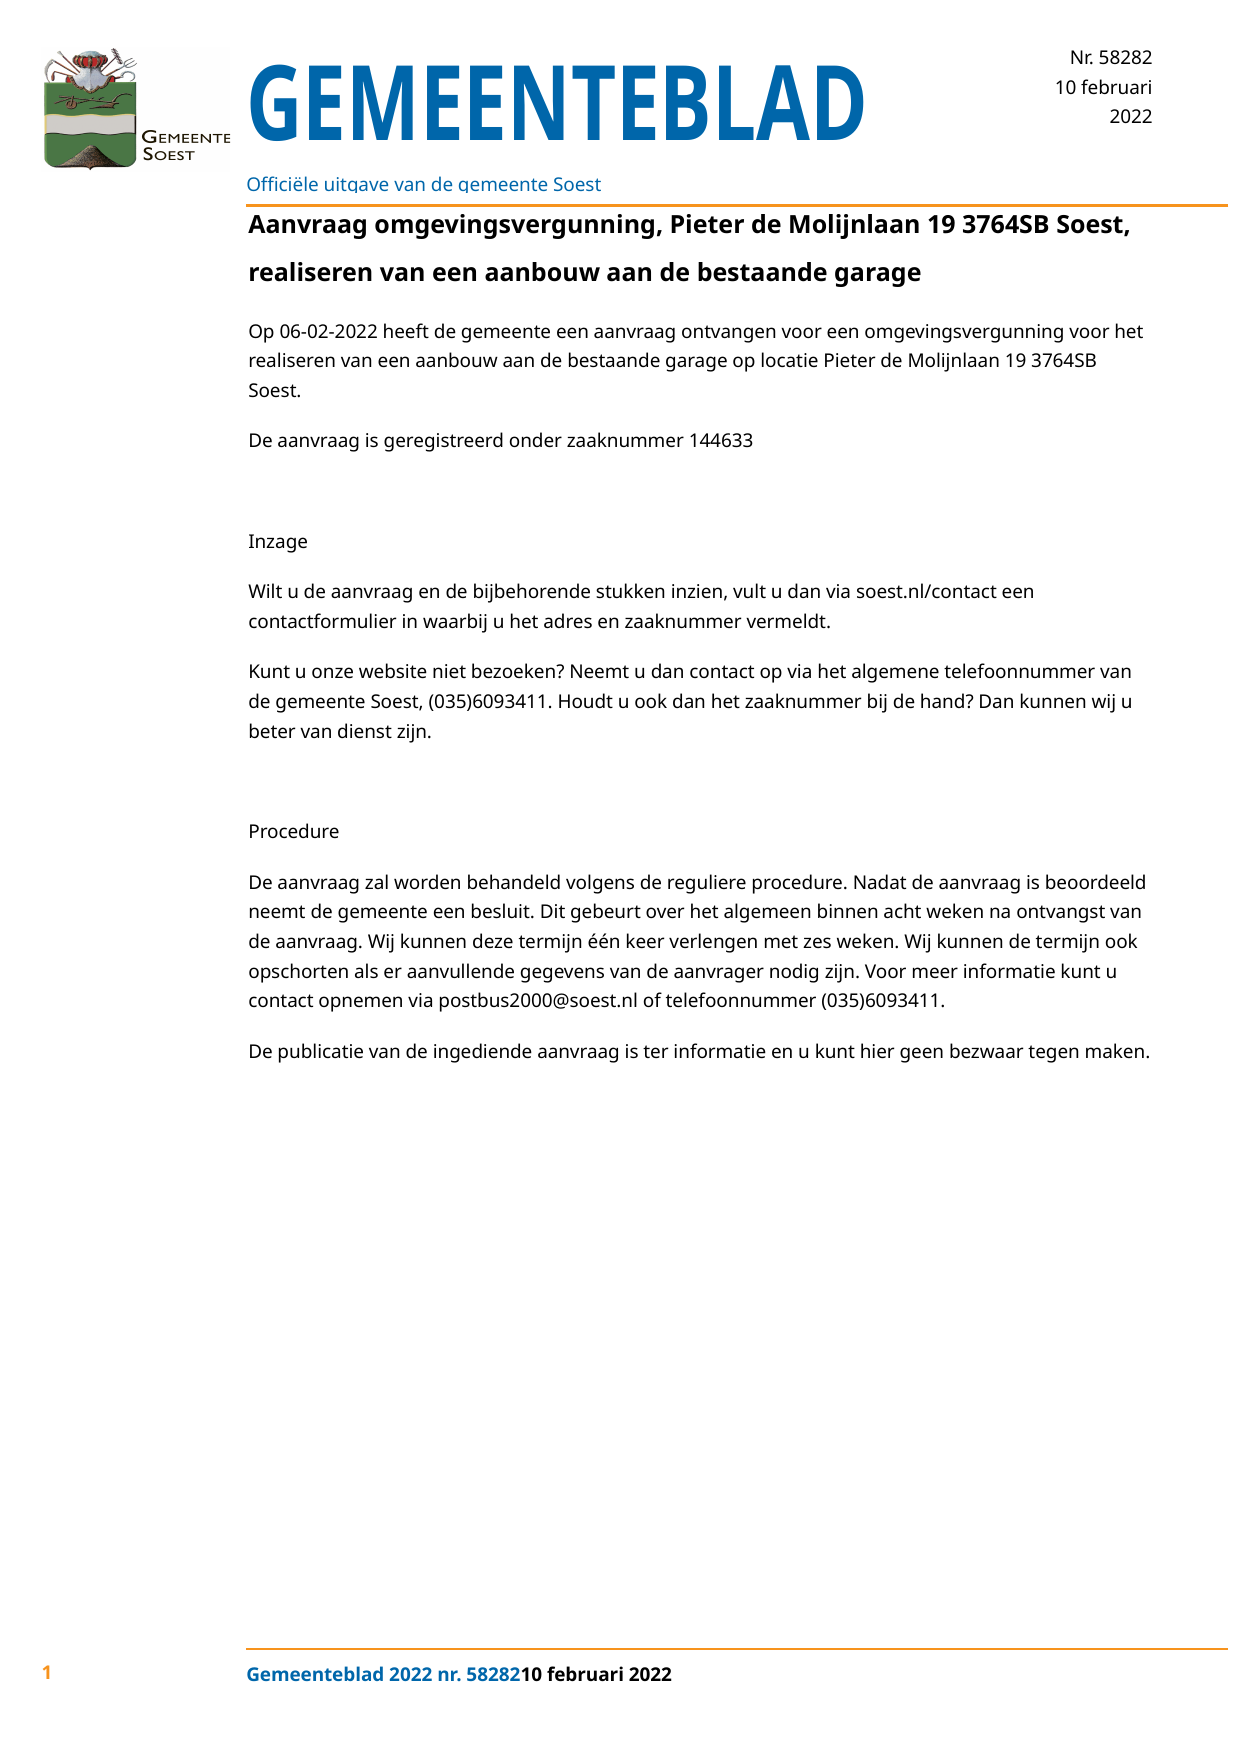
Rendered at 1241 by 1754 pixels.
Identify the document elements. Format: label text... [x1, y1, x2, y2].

text De publicatie van de ingediende aanvraag is ter informatie en u kunt hier geen bezwaar tegen maken. [248, 1038, 1152, 1064]
text Op 06-02-2022 heeft de gemeente een aanvraag ontvangen voor een omgevingsvergunning voor het realiseren van een aanbouw aan de bestaande garage op locatie Pieter de Molijnlaan 19 3764SB Soest. [248, 318, 1152, 403]
text Inzage [248, 528, 1152, 554]
picture [41, 47, 231, 172]
text Wilt u de aanvraag en de bijbehorende stukken inzien, vult u dan via soest.nl/contact een contactformulier in waarbij u het adres en zaaknummer vermeldt. [248, 579, 1152, 634]
text Kunt u onze website niet bezoeken? Neemt u dan contact op via het algemene telefoonnummer van de gemeente Soest, (035)6093411. Houdt u ook dan het zaaknummer bij de hand? Dan kunnen wij u beter van dienst zijn. [248, 659, 1152, 744]
text De aanvraag zal worden behandeld volgens de reguliere procedure. Nadat de aanvraag is beoordeeld neemt de gemeente een besluit. Dit gebeurt over het algemeen binnen acht weken na ontvangst van de aanvraag. Wij kunnen deze termijn één keer verlengen met zes weken. Wij kunnen de termijn ook opschorten als er aanvullende gegevens van de aanvrager nodig zijn. Voor meer informatie kunt u contact opnemen via postbus2000@soest.nl of telefoonnummer (035)6093411. [248, 869, 1152, 1013]
text De aanvraag is geregistreerd onder zaaknummer 144633 [248, 427, 1152, 453]
text Procedure [248, 819, 1152, 844]
text Aanvraag omgevingsvergunning, Pieter de Molijnlaan 19 3764SB Soest, realiseren van een aanbouw aan de bestaande garage [248, 207, 1152, 288]
